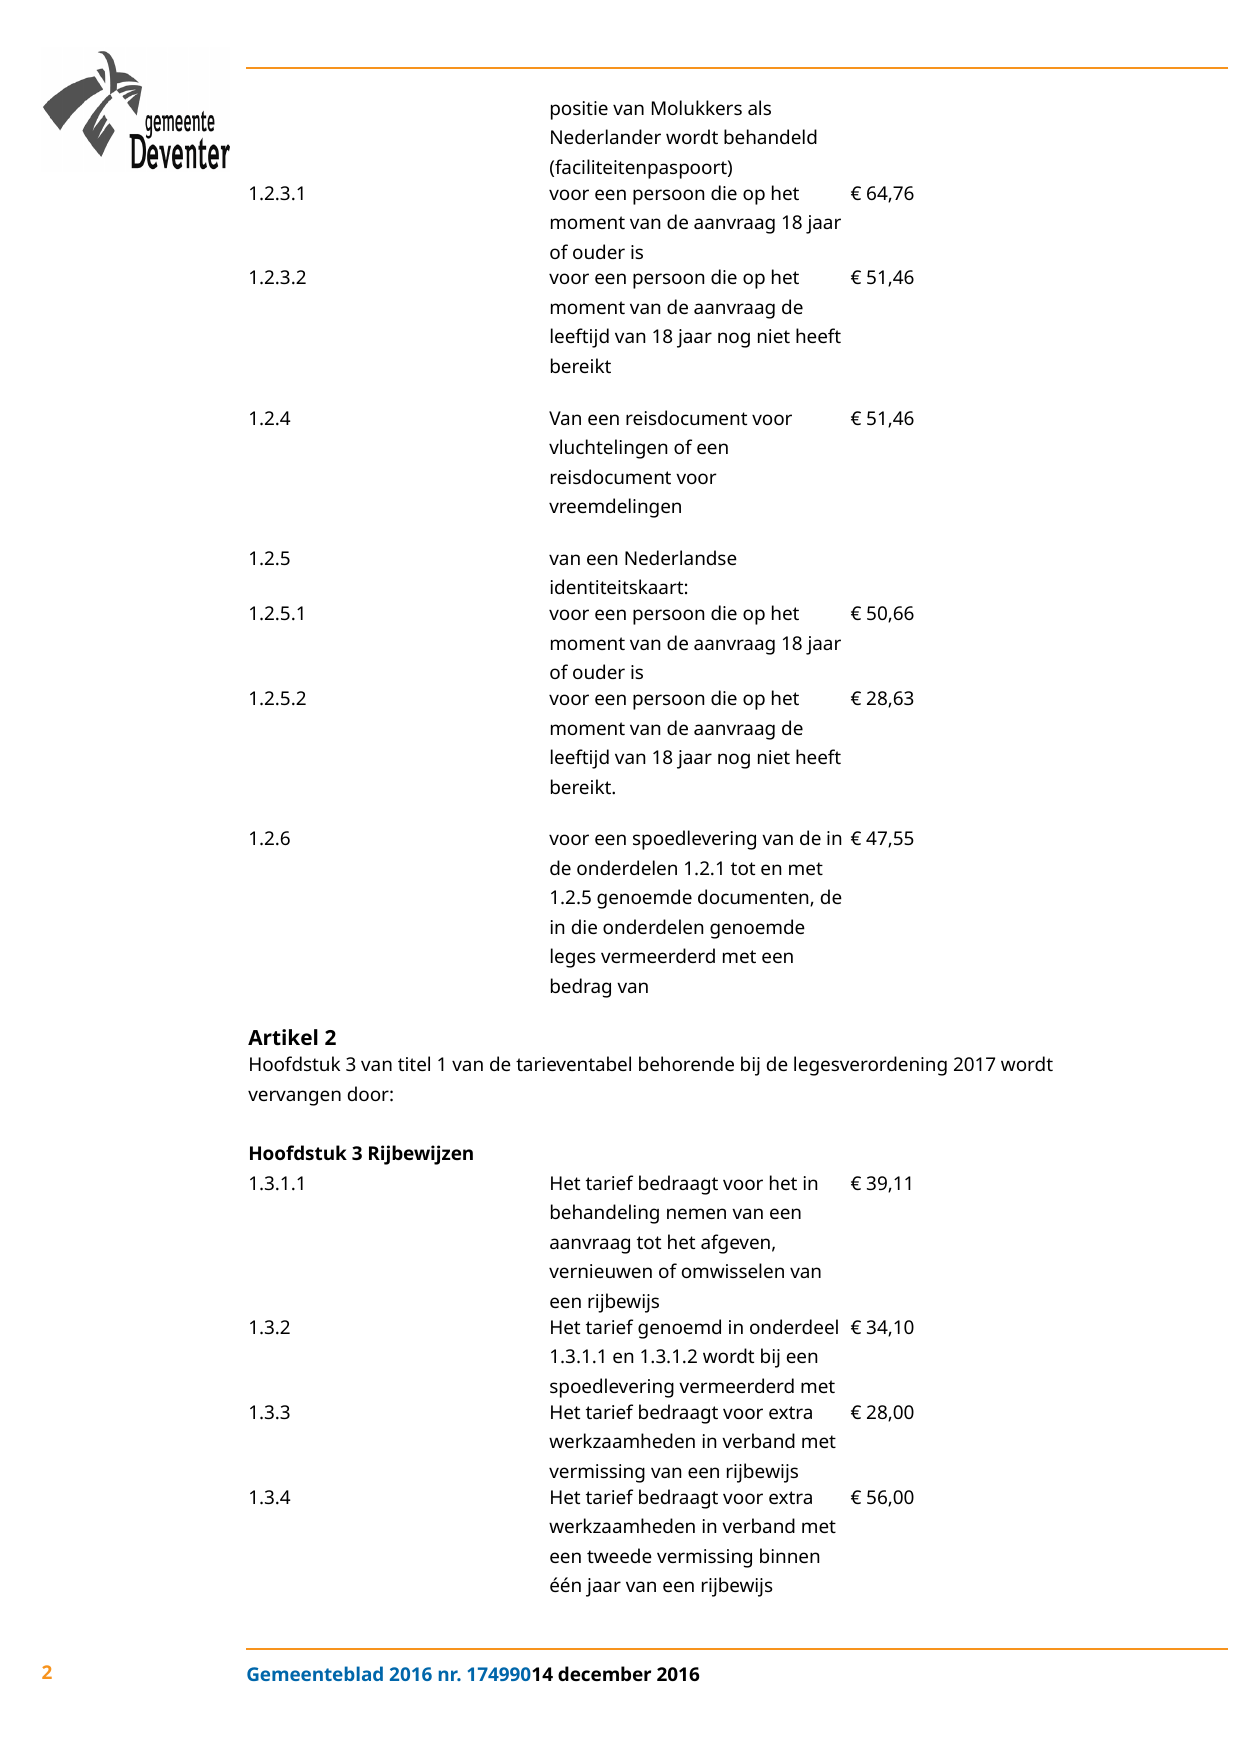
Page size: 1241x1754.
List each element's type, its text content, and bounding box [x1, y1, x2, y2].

table_cell € 28,00 [850, 1399, 1152, 1484]
table_cell voor een persoon die op het moment van de aanvraag de leeftijd van 18 jaar nog niet heeft bereikt [549, 265, 850, 379]
table_cell positie van Molukkers als Nederlander wordt behandeld (faciliteitenpaspoort) [549, 95, 850, 180]
text Artikel 2 [248, 1023, 1152, 1052]
table_cell voor een persoon die op het moment van de aanvraag 18 jaar of ouder is [549, 600, 850, 685]
table_cell € 51,46 [850, 265, 1152, 379]
table_header Het tarief bedraagt voor het in behandeling nemen van een aanvraag tot het afgeven, vernieuwen of omwisselen van een rijbewijs [549, 1170, 850, 1314]
table_cell 1.2.3.1 [248, 180, 549, 264]
table_cell van een Nederlandse identiteitskaart: [549, 545, 850, 600]
table_cell voor een persoon die op het moment van de aanvraag de leeftijd van 18 jaar nog niet heeft bereikt. [549, 685, 850, 800]
table_cell 1.2.3.2 [248, 265, 549, 379]
table_header 1.3.1.1 [248, 1170, 549, 1314]
table_cell 1.2.5.2 [248, 685, 549, 800]
table_cell € 34,10 [850, 1314, 1152, 1399]
table_cell € 47,55 [850, 825, 1152, 999]
table_cell € 56,00 [850, 1484, 1152, 1598]
table_cell voor een persoon die op het moment van de aanvraag 18 jaar of ouder is [549, 180, 850, 264]
table_cell Het tarief bedraagt voor extra werkzaamheden in verband met vermis­sing van een rijbe­wijs [549, 1399, 850, 1484]
table_cell voor een spoedlevering van de in de onderdelen 1.2.1 tot en met 1.2.5 genoemde documenten, de in die onderdelen genoemde leges vermeerderd met een bedrag van [549, 825, 850, 999]
table_cell Van een reisdocument voor vluchtelingen of een reisdocument voor vreemdelingen [549, 405, 850, 519]
table_cell 1.3.2 [248, 1314, 549, 1399]
table_cell 1.2.5.1 [248, 600, 549, 685]
table_cell [549, 800, 850, 825]
table_cell [248, 519, 549, 545]
table_cell [549, 379, 850, 405]
text Hoofdstuk 3 Rijbewijzen [248, 1140, 1152, 1166]
table_cell [850, 95, 1152, 180]
table_cell [850, 545, 1152, 600]
table_cell Het tarief genoemd in onderdeel 1.3.1.1 en 1.3.1.2 wordt bij een spoedlevering vermeerderd met [549, 1314, 850, 1399]
table_cell 1.3.3 [248, 1399, 549, 1484]
table_cell € 50,66 [850, 600, 1152, 685]
table_cell 1.2.4 [248, 405, 549, 519]
table_cell [850, 379, 1152, 405]
table_cell € 64,76 [850, 180, 1152, 264]
table_cell [248, 800, 549, 825]
table_cell Het tarief bedraagt voor extra werkzaamheden in verband met een tweede vermissing binnen één jaar van een rijbewijs [549, 1484, 850, 1598]
table_cell [248, 379, 549, 405]
table_cell 1.3.4 [248, 1484, 549, 1598]
picture [41, 47, 231, 172]
table_cell [850, 800, 1152, 825]
table_cell [549, 519, 850, 545]
table_cell [850, 519, 1152, 545]
table_cell [248, 95, 549, 180]
table_header € 39,11 [850, 1170, 1152, 1314]
text Hoofdstuk 3 van titel 1 van de tarieventabel behorende bij de legesverordening 2017 wordt vervangen door: [248, 1052, 1152, 1107]
table_cell € 28,63 [850, 685, 1152, 800]
table_cell 1.2.6 [248, 825, 549, 999]
table_cell € 51,46 [850, 405, 1152, 519]
table_cell 1.2.5 [248, 545, 549, 600]
